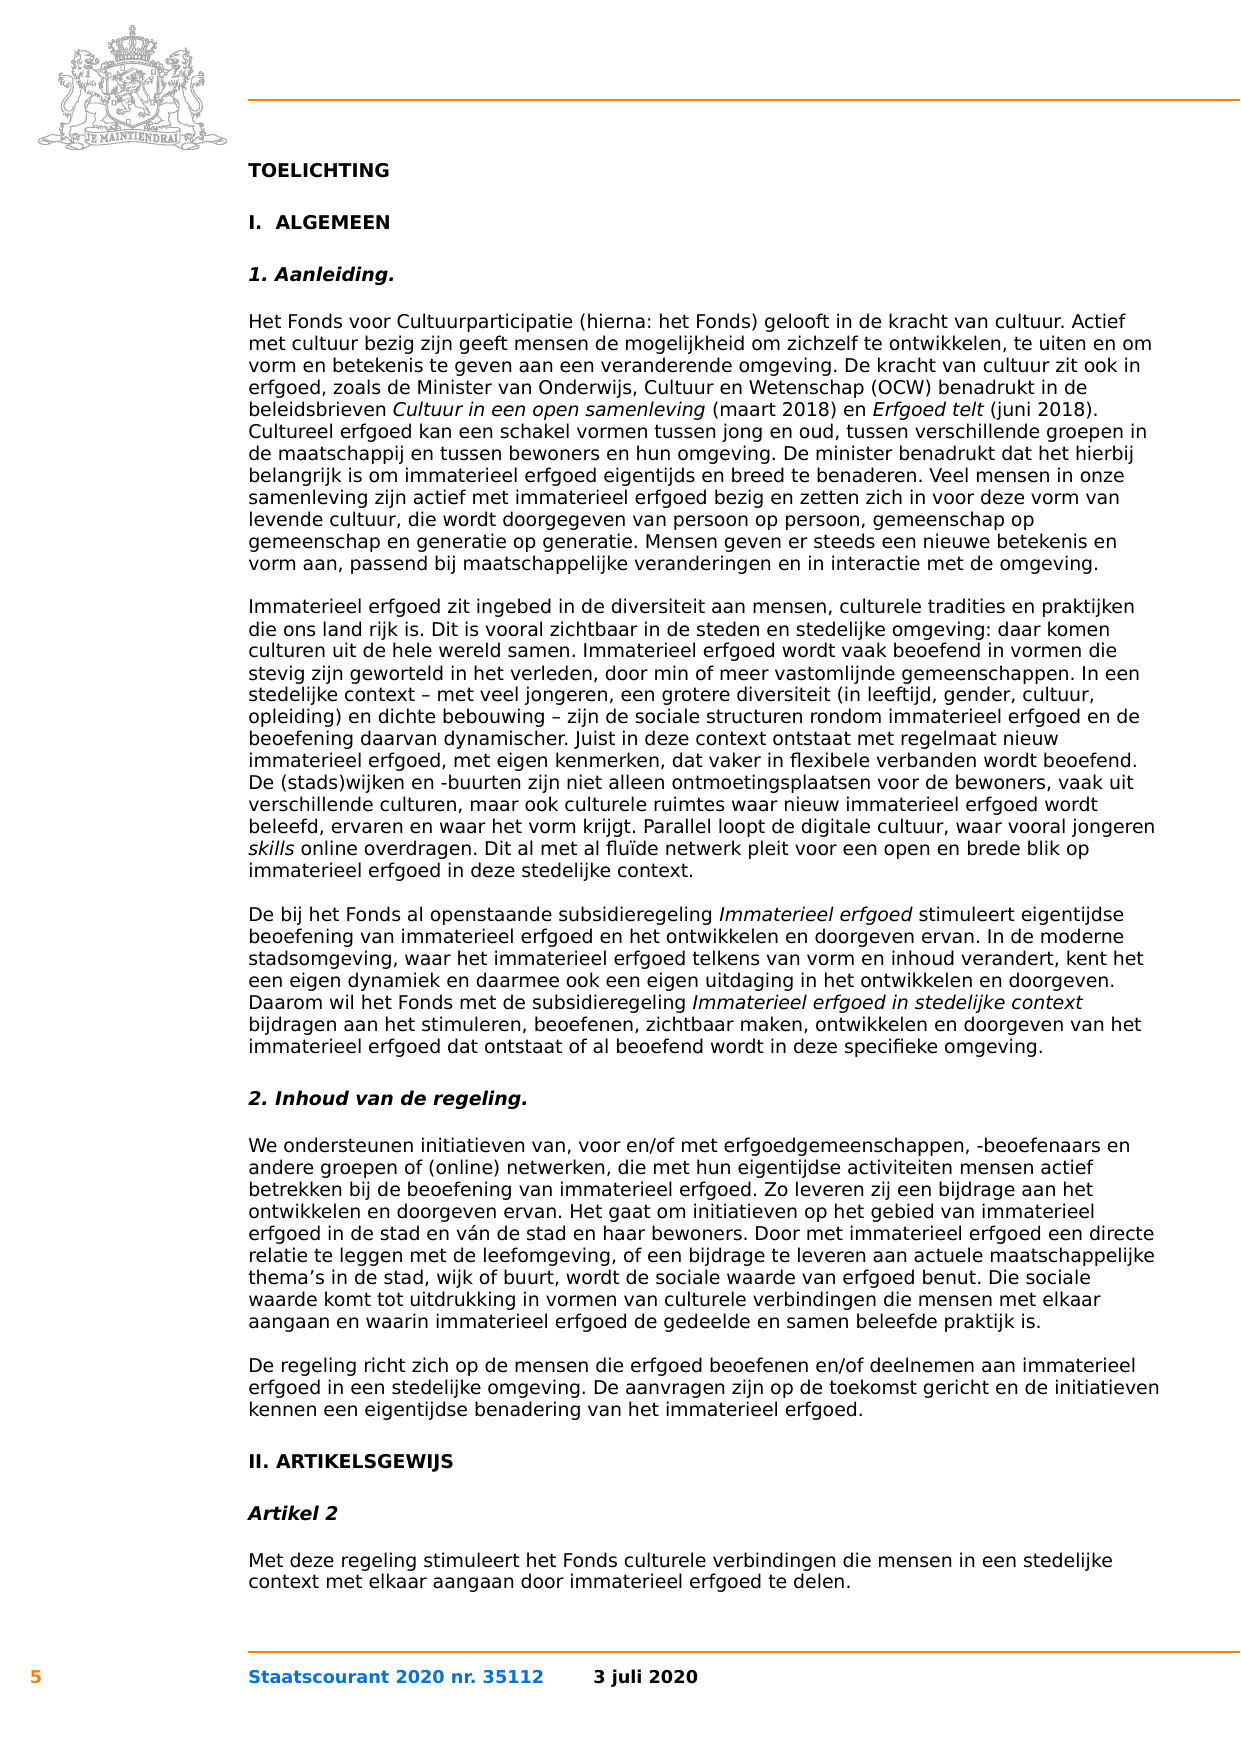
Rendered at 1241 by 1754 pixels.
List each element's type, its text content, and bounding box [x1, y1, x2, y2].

text Met deze regeling stimuleert het Fonds culturele verbindingen die mensen in een stedelijke context met elkaar aangaan door immaterieel erfgoed te delen. [248, 1549, 1163, 1593]
subtitle II. ARTIKELSGEWIJS [248, 1451, 1163, 1472]
text Immaterieel erfgoed zit ingebed in de diversiteit aan mensen, culturele tradities en praktijken die ons land rijk is. Dit is vooral zichtbaar in de steden en stedelijke omgeving: daar komen culturen uit de hele wereld samen. Immaterieel erfgoed wordt vaak beoefend in vormen die stevig zijn geworteld in het verleden, door min of meer vastomlijnde gemeenschappen. In een stedelijke context – met veel jongeren, een grotere diversiteit (in leeftijd, gender, cultuur, opleiding) en dichte bebouwing – zijn de sociale structuren rondom immaterieel erfgoed en de beoefening daarvan dynamischer. Juist in deze context ontstaat met regelmaat nieuw immaterieel erfgoed, met eigen kenmerken, dat vaker in flexibele verbanden wordt beoefend. De (stads)wijken en -buurten zijn niet alleen ontmoetingsplaatsen voor de bewoners, vaak uit verschillende culturen, maar ook culturele ruimtes waar nieuw immaterieel erfgoed wordt beleefd, ervaren en waar het vorm krijgt. Parallel loopt de digitale cultuur, waar vooral jongeren skills online overdragen. Dit al met al fluïde netwerk pleit voor een open en brede blik op immaterieel erfgoed in deze stedelijke context. [248, 596, 1163, 882]
text We ondersteunen initiatieven van, voor en/of met erfgoedgemeenschappen, -beoefenaars en andere groepen of (online) netwerken, die met hun eigentijdse activiteiten mensen actief betrekken bij de beoefening van immaterieel erfgoed. Zo leveren zij een bijdrage aan het ontwikkelen en doorgeven ervan. Het gaat om initiatieven op het gebied van immaterieel erfgoed in de stad en ván de stad en haar bewoners. Door met immaterieel erfgoed een directe relatie te leggen met de leefomgeving, of een bijdrage te leveren aan actuele maatschappelijke thema’s in de stad, wijk of buurt, wordt de sociale waarde van erfgoed benut. Die sociale waarde komt tot uitdrukking in vormen van culturele verbindingen die mensen met elkaar aangaan en waarin immaterieel erfgoed de gedeelde en samen beleefde praktijk is. [248, 1135, 1163, 1333]
text De regeling richt zich op de mensen die erfgoed beoefenen en/of deelnemen aan immaterieel erfgoed in een stedelijke omgeving. De aanvragen zijn op de toekomst gericht en de initiatieven kennen een eigentijdse benadering van het immaterieel erfgoed. [248, 1354, 1163, 1421]
text De bij het Fonds al openstaande subsidieregeling Immaterieel erfgoed stimuleert eigentijdse beoefening van immaterieel erfgoed en het ontwikkelen en doorgeven ervan. In de moderne stadsomgeving, waar het immaterieel erfgoed telkens van vorm en inhoud verandert, kent het een eigen dynamiek en daarmee ook een eigen uitdaging in het ontwikkelen en doorgeven. Daarom wil het Fonds met de subsidieregeling Immaterieel erfgoed in stedelijke context bijdragen aan het stimuleren, beoefenen, zichtbaar maken, ontwikkelen en doorgeven van het immaterieel erfgoed dat ontstaat of al beoefend wordt in deze specifieke omgeving. [248, 904, 1163, 1058]
picture [38, 25, 227, 150]
subtitle I. ALGEMEEN [248, 212, 1163, 234]
subtitle 1. Aanleiding. [248, 264, 1163, 286]
text Het Fonds voor Cultuurparticipatie (hierna: het Fonds) gelooft in de kracht van cultuur. Actief met cultuur bezig zijn geeft mensen de mogelijkheid om zichzelf te ontwikkelen, te uiten en om vorm en betekenis te geven aan een veranderende omgeving. De kracht van cultuur zit ook in erfgoed, zoals de Minister van Onderwijs, Cultuur en Wetenschap (OCW) benadrukt in de beleidsbrieven Cultuur in een open samenleving (maart 2018) en Erfgoed telt (juni 2018). Cultureel erfgoed kan een schakel vormen tussen jong en oud, tussen verschillende groepen in de maatschappij en tussen bewoners en hun omgeving. De minister benadrukt dat het hierbij belangrijk is om immaterieel erfgoed eigentijds en breed te benaderen. Veel mensen in onze samenleving zijn actief met immaterieel erfgoed bezig en zetten zich in voor deze vorm van levende cultuur, die wordt doorgegeven van persoon op persoon, gemeenschap op gemeenschap en generatie op generatie. Mensen geven er steeds een nieuwe betekenis en vorm aan, passend bij maatschappelijke veranderingen en in interactie met de omgeving. [248, 311, 1163, 574]
subtitle Artikel 2 [248, 1502, 1163, 1524]
subtitle TOELICHTING [248, 160, 1163, 182]
subtitle 2. Inhoud van de regeling. [248, 1088, 1163, 1110]
